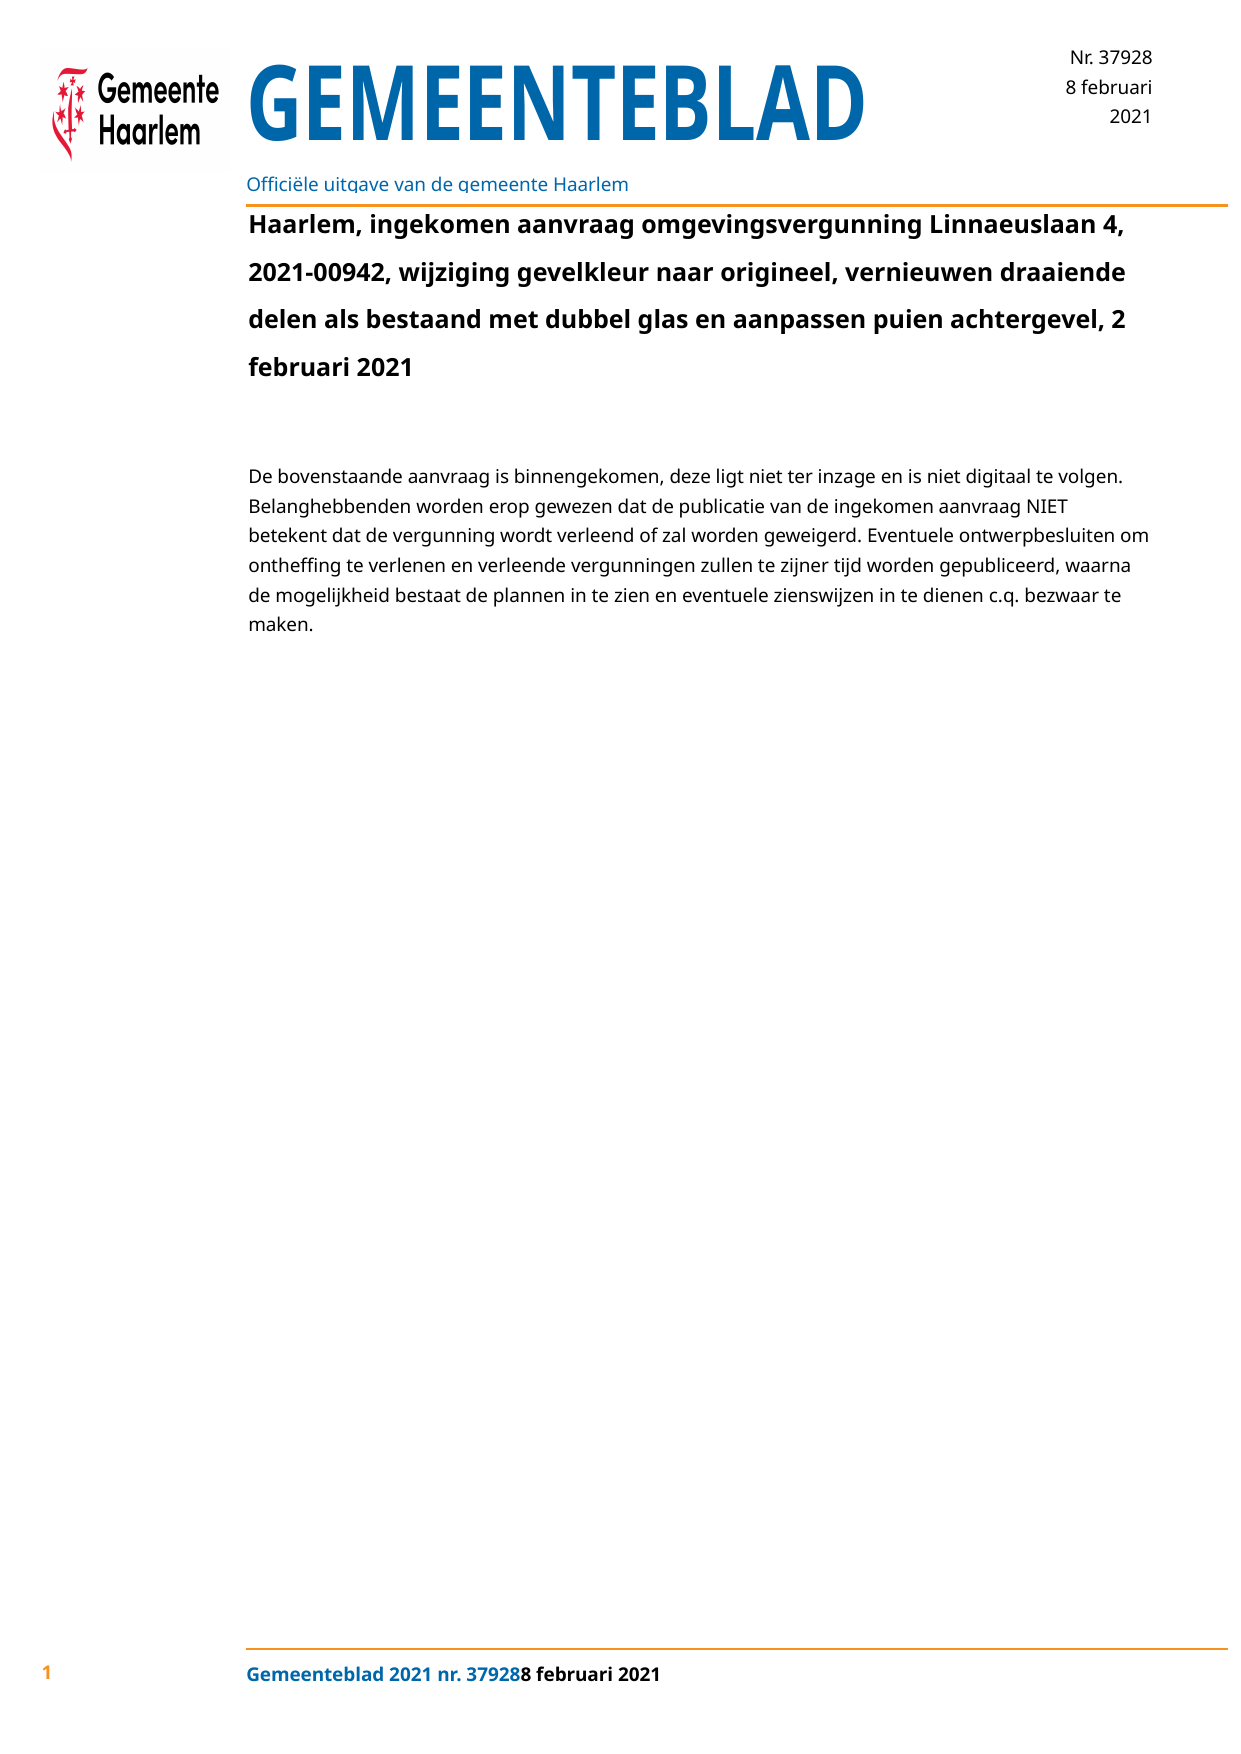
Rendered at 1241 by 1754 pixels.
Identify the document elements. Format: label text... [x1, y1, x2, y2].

picture [41, 47, 231, 172]
text Haarlem, ingekomen aanvraag omgevingsvergunning Linnaeuslaan 4, 2021-00942, wijziging gevelkleur naar origineel, vernieuwen draaiende delen als bestaand met dubbel glas en aanpassen puien achtergevel, 2 februari 2021 [248, 207, 1152, 384]
text De bovenstaande aanvraag is binnengekomen, deze ligt niet ter inzage en is niet digitaal te volgen. Belanghebbenden worden erop gewezen dat de publicatie van de ingekomen aanvraag NIET betekent dat de vergunning wordt verleend of zal worden geweigerd. Eventuele ontwerpbesluiten om ontheffing te verlenen en verleende vergunningen zullen te zijner tijd worden gepubliceerd, waarna de mogelijkheid bestaat de plannen in te zien en eventuele zienswijzen in te dienen c.q. bezwaar te maken. [248, 463, 1152, 637]
